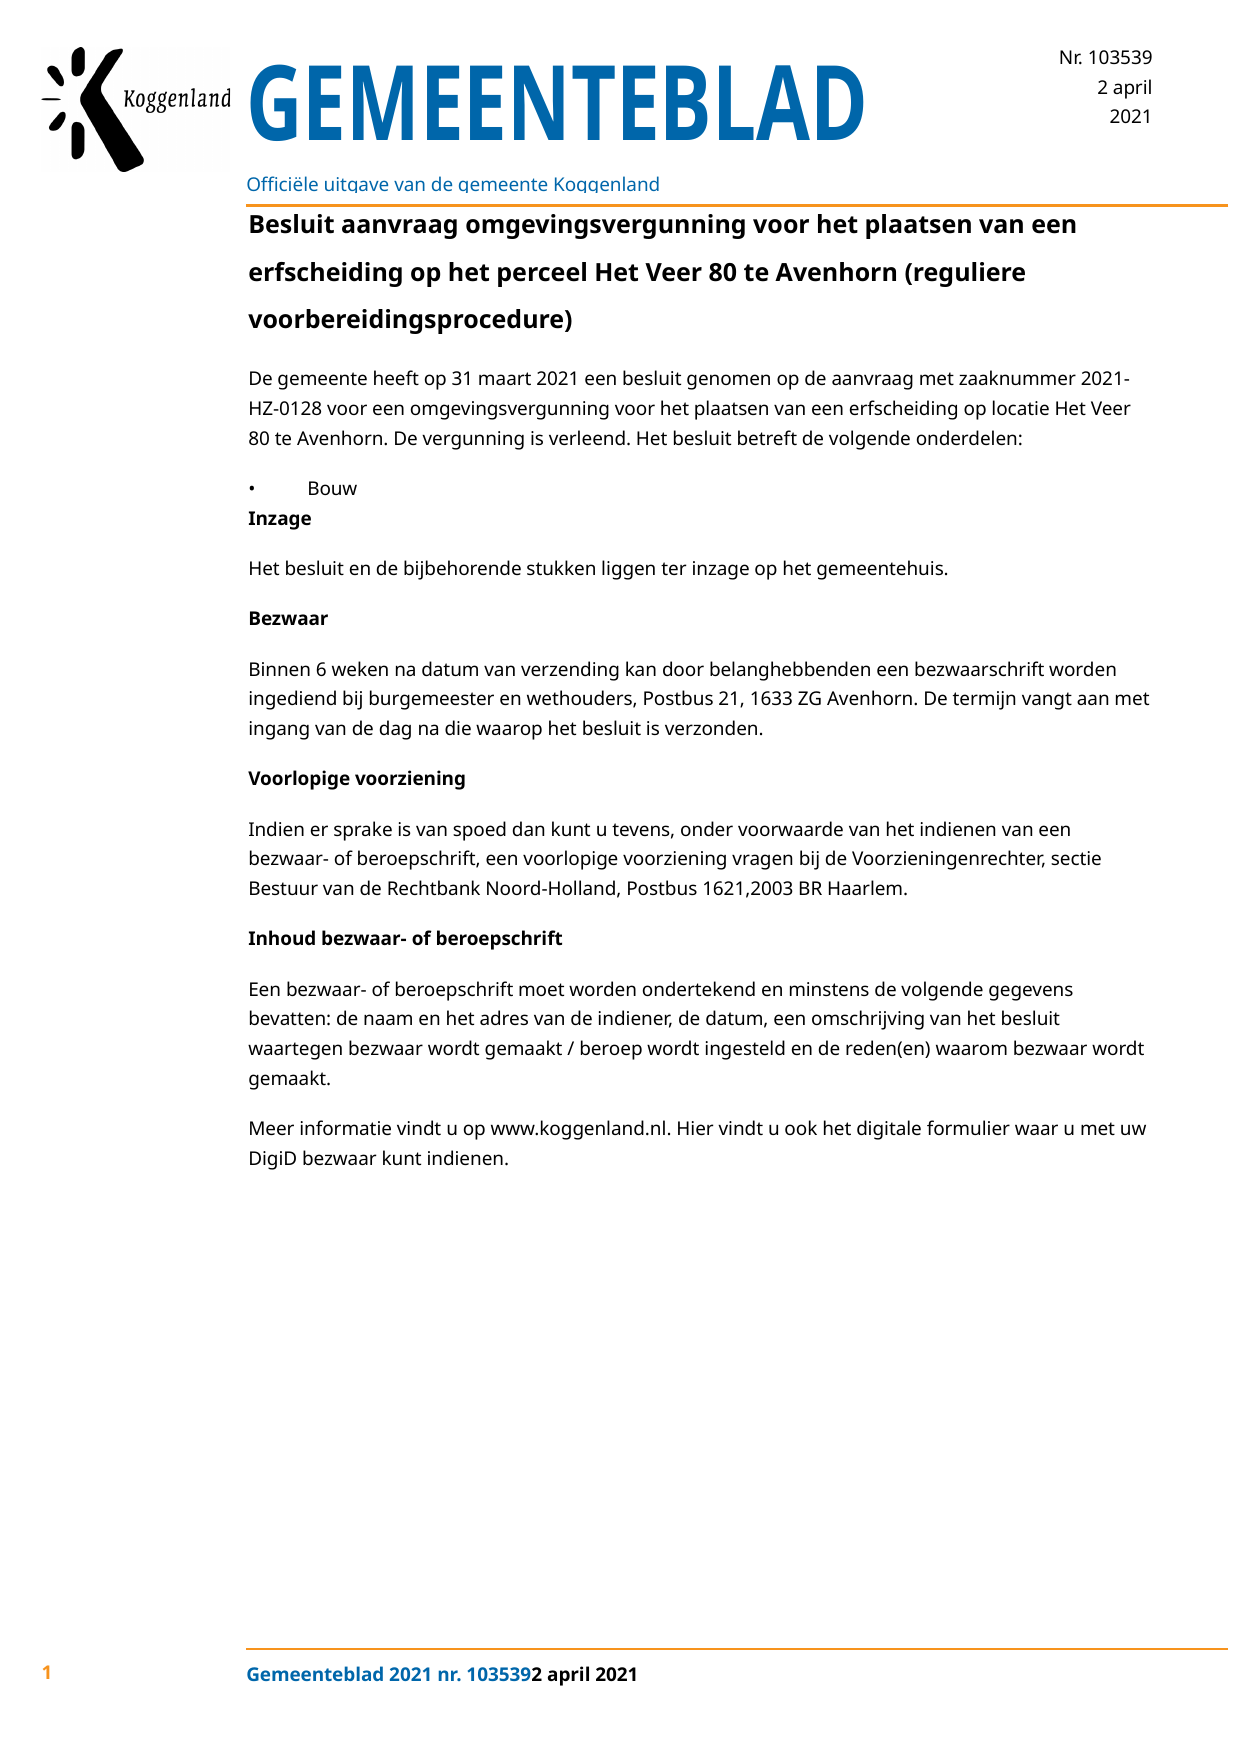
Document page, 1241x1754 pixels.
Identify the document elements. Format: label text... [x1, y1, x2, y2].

text De gemeente heeft op 31 maart 2021 een besluit genomen op de aanvraag met zaaknummer 2021-HZ-0128 voor een omgevingsvergunning voor het plaatsen van een erfscheiding op locatie Het Veer 80 te Avenhorn. De vergunning is verleend. Het besluit betreft de volgende onderdelen: [248, 366, 1152, 450]
picture [41, 47, 231, 172]
text Indien er sprake is van spoed dan kunt u tevens, onder voorwaarde van het indienen van een bezwaar- of beroepschrift, een voorlopige voorziening vragen bij de Voorzieningenrechter, sectie Bestuur van de Rechtbank Noord-Holland, Postbus 1621,2003 BR Haarlem. [248, 816, 1152, 901]
text Besluit aanvraag omgevingsvergunning voor het plaatsen van een erfscheiding op het perceel Het Veer 80 te Avenhorn (reguliere voorbereidingsprocedure) [248, 207, 1152, 336]
text Voorlopige voorziening [248, 766, 1152, 791]
text Inzage [248, 505, 1152, 530]
text Het besluit en de bijbehorende stukken liggen ter inzage op het gemeentehuis. [248, 555, 1152, 581]
text Bezwaar [248, 606, 1152, 631]
text Inhoud bezwaar- of beroepschrift [248, 926, 1152, 951]
list Bouw [248, 475, 1152, 501]
text Meer informatie vindt u op www.koggenland.nl. Hier vindt u ook het digitale formulier waar u met uw DigiD bezwaar kunt indienen. [248, 1115, 1152, 1170]
text Een bezwaar- of beroepschrift moet worden ondertekend en minstens de volgende gegevens bevatten: de naam en het adres van de indiener, de datum, een omschrijving van het besluit waartegen bezwaar wordt gemaakt / beroep wordt ingesteld en de reden(en) waarom bezwaar wordt gemaakt. [248, 976, 1152, 1090]
text Binnen 6 weken na datum van verzending kan door belanghebbenden een bezwaarschrift worden ingediend bij burgemeester en wethouders, Postbus 21, 1633 ZG Avenhorn. De termijn vangt aan met ingang van de dag na die waarop het besluit is verzonden. [248, 656, 1152, 741]
